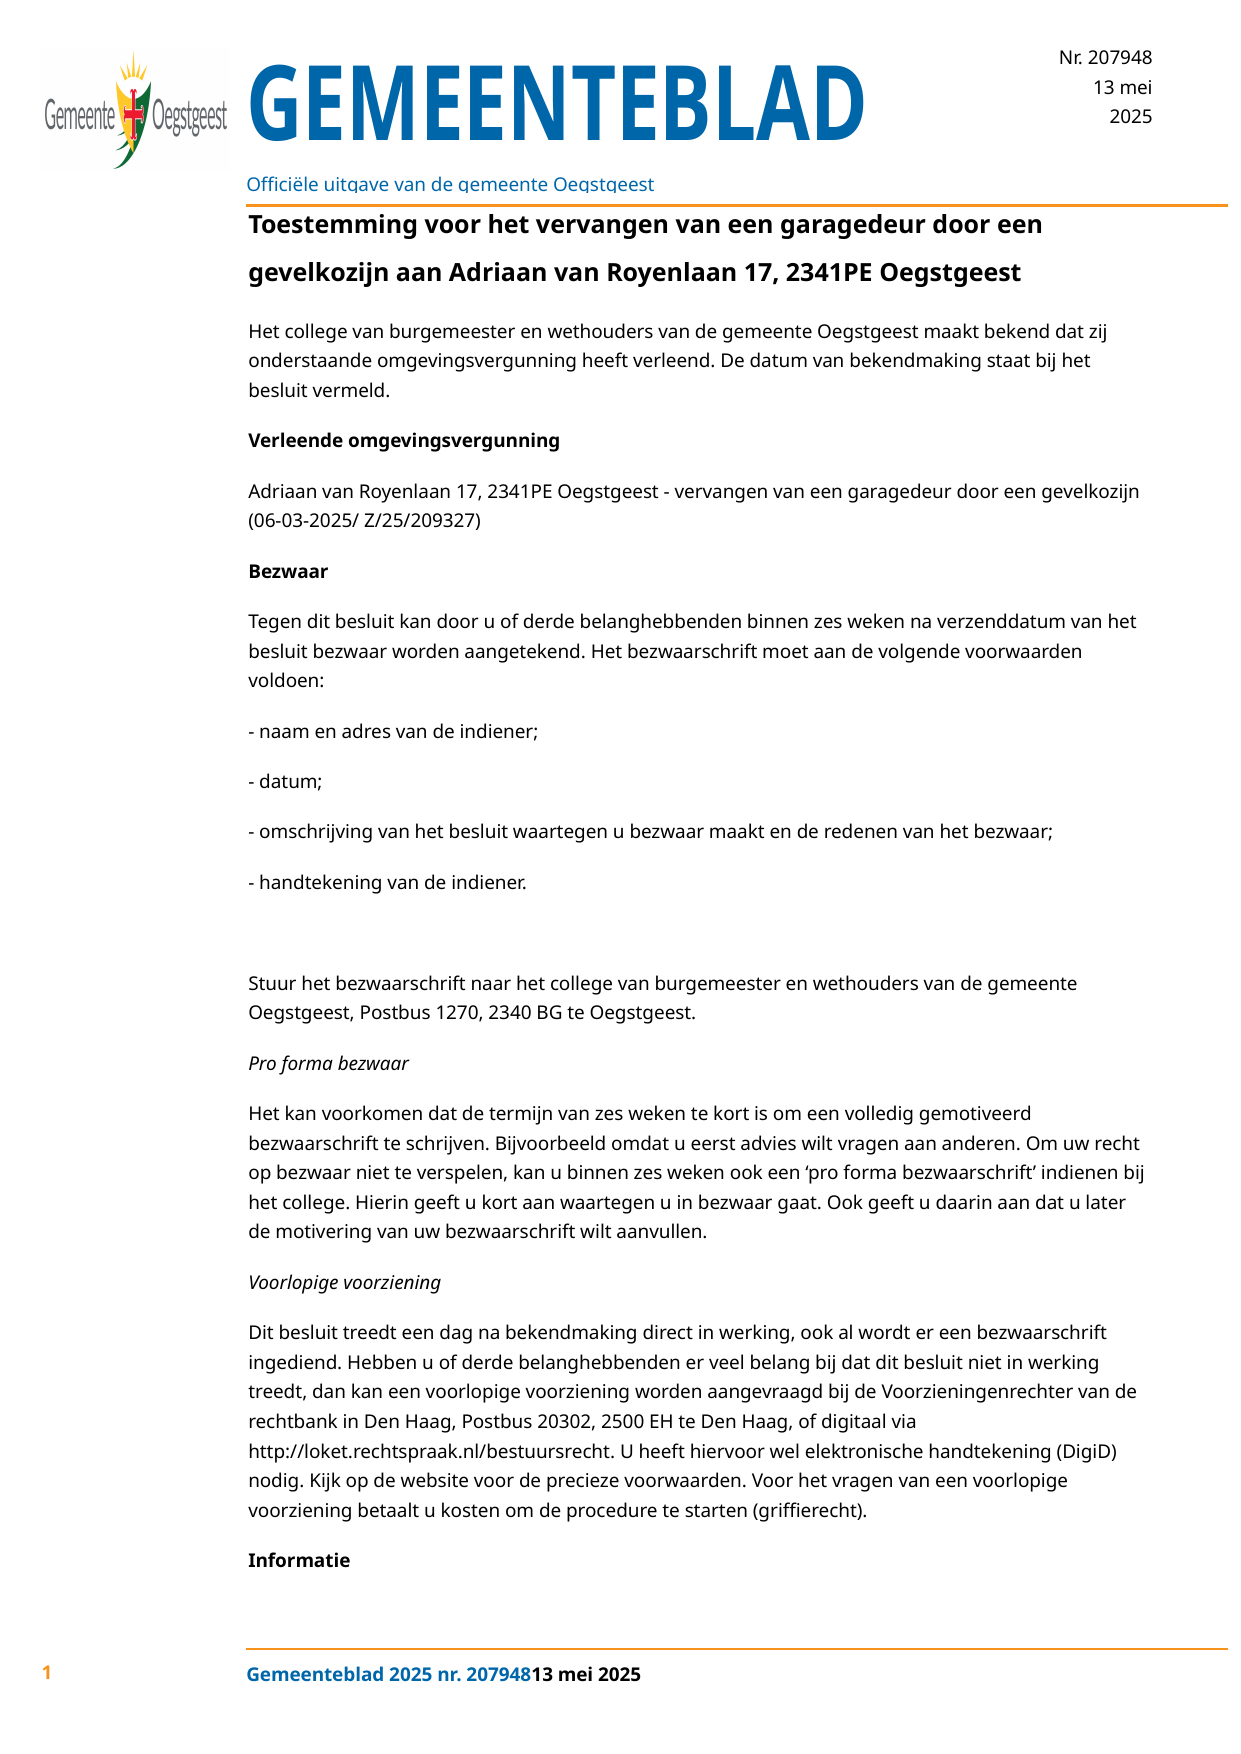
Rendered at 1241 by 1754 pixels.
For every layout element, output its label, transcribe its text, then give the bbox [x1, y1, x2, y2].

text - datum; [248, 768, 1152, 794]
text Tegen dit besluit kan door u of derde belanghebbenden binnen zes weken na verzenddatum van het besluit bezwaar worden aangetekend. Het bezwaarschrift moet aan de volgende voorwaarden voldoen: [248, 608, 1152, 693]
text Dit besluit treedt een dag na bekendmaking direct in werking, ook al wordt er een bezwaarschrift ingediend. Hebben u of derde belanghebbenden er veel belang bij dat dit besluit niet in werking treedt, dan kan een voorlopige voorziening worden aangevraagd bij de Voorzieningenrechter van de rechtbank in Den Haag, Postbus 20302, 2500 EH te Den Haag, of digitaal via http://loket.rechtspraak.nl/bestuursrecht. U heeft hiervoor wel elektronische handtekening (DigiD) nodig. Kijk op de website voor de precieze voorwaarden. Voor het vragen van een voorlopige voorziening betaalt u kosten om de procedure te starten (griffierecht). [248, 1319, 1152, 1523]
text - handtekening van de indiener. [248, 869, 1152, 895]
text Voorlopige voorziening [248, 1269, 1152, 1295]
text - naam en adres van de indiener; [248, 718, 1152, 744]
text Verleende omgevingsvergunning [248, 427, 1152, 453]
text - omschrijving van het besluit waartegen u bezwaar maakt en de redenen van het bezwaar; [248, 819, 1152, 844]
text Toestemming voor het vervangen van een garagedeur door een gevelkozijn aan Adriaan van Royenlaan 17, 2341PE Oegstgeest [248, 207, 1152, 288]
picture [41, 47, 231, 172]
text Adriaan van Royenlaan 17, 2341PE Oegstgeest - vervangen van een garagedeur door een gevelkozijn (06-03-2025/ Z/25/209327) [248, 478, 1152, 533]
text Bezwaar [248, 558, 1152, 584]
text Informatie [248, 1547, 1152, 1573]
text Het kan voorkomen dat de termijn van zes weken te kort is om een volledig gemotiveerd bezwaarschrift te schrijven. Bijvoorbeeld omdat u eerst advies wilt vragen aan anderen. Om uw recht op bezwaar niet te verspelen, kan u binnen zes weken ook een ‘pro forma bezwaarschrift’ indienen bij het college. Hierin geeft u kort aan waartegen u in bezwaar gaat. Ook geeft u daarin aan dat u later de motivering van uw bezwaarschrift wilt aanvullen. [248, 1100, 1152, 1244]
text Stuur het bezwaarschrift naar het college van burgemeester en wethouders van de gemeente Oegstgeest, Postbus 1270, 2340 BG te Oegstgeest. [248, 970, 1152, 1025]
text Het college van burgemeester en wethouders van de gemeente Oegstgeest maakt bekend dat zij onderstaande omgevingsvergunning heeft verleend. De datum van bekendmaking staat bij het besluit vermeld. [248, 318, 1152, 403]
text Pro forma bezwaar [248, 1050, 1152, 1076]
